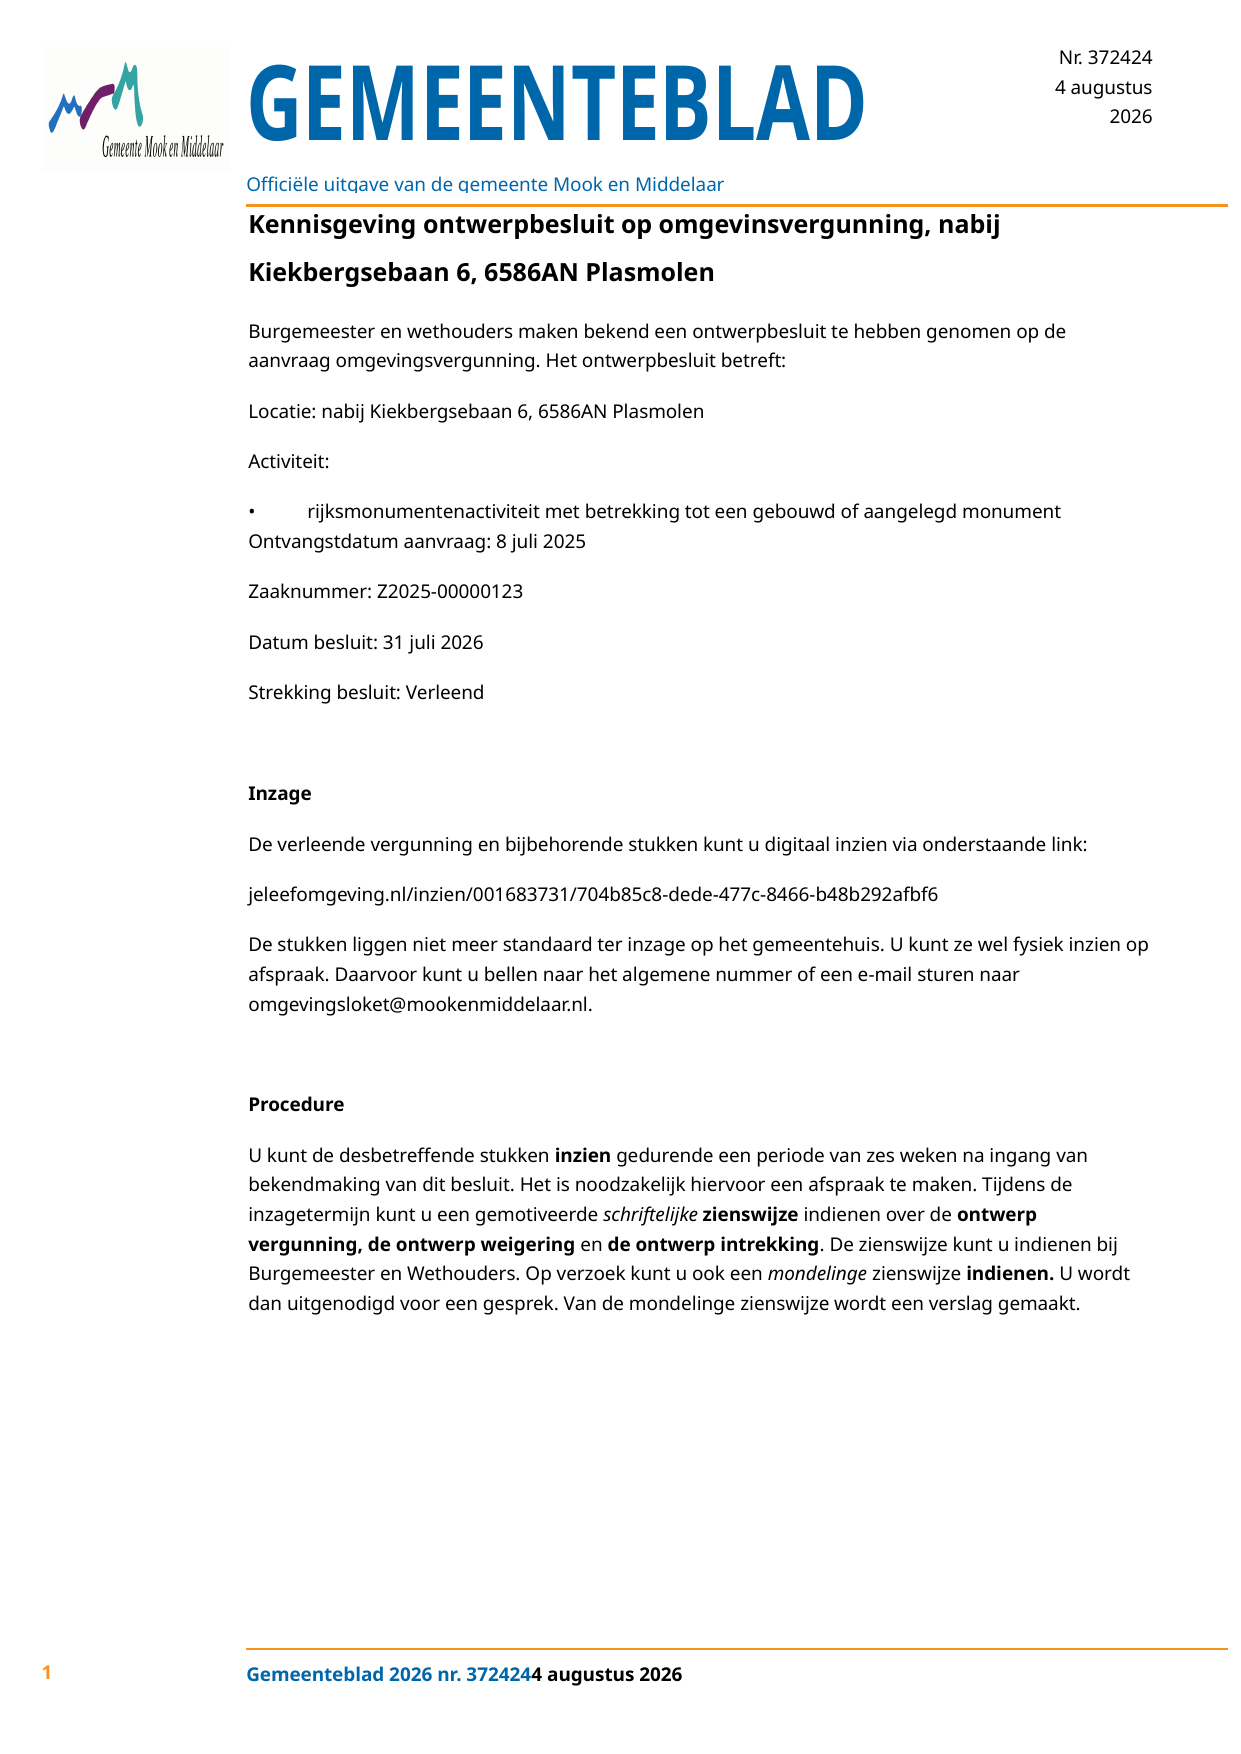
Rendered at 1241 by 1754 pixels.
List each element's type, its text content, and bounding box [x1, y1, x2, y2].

text Ontvangstdatum aanvraag: 8 juli 2025 [248, 528, 1152, 554]
text Locatie: nabij Kiekbergsebaan 6, 6586AN Plasmolen [248, 398, 1152, 424]
text Zaaknummer: Z2025-00000123 [248, 579, 1152, 604]
text Activiteit: [248, 448, 1152, 474]
list rijksmonumentenactiviteit met betrekking tot een gebouwd of aangelegd monument [248, 499, 1152, 524]
text Strekking besluit: Verleend [248, 679, 1152, 705]
text Kennisgeving ontwerpbesluit op omgevinsvergunning, nabij Kiekbergsebaan 6, 6586AN Plasmolen [248, 207, 1152, 288]
text De stukken liggen niet meer standaard ter inzage op het gemeentehuis. U kunt ze wel fysiek inzien op afspraak. Daarvoor kunt u bellen naar het algemene nummer of een e-mail sturen naar omgevingsloket@mookenmiddelaar.nl. [248, 932, 1152, 1017]
text De verleende vergunning en bijbehorende stukken kunt u digitaal inzien via onderstaande link: [248, 831, 1152, 857]
text jeleefomgeving.nl/inzien/001683731/704b85c8-dede-477c-8466-b48b292afbf6 [248, 881, 1152, 907]
text Datum besluit: 31 juli 2026 [248, 629, 1152, 655]
text Inzage [248, 780, 1152, 806]
text Procedure [248, 1092, 1152, 1117]
picture [41, 47, 231, 172]
text Burgemeester en wethouders maken bekend een ontwerpbesluit te hebben genomen op de aanvraag omgevingsvergunning. Het ontwerpbesluit betreft: [248, 318, 1152, 373]
text U kunt de desbetreffende stukken inzien gedurende een periode van zes weken na ingang van bekendmaking van dit besluit. Het is noodzakelijk hiervoor een afspraak te maken. Tijdens de inzagetermijn kunt u een gemotiveerde schriftelijke zienswijze indienen over de ontwerp vergunning, de ontwerp weigering en de ontwerp intrekking. De zienswijze kunt u indienen bij Burgemeester en Wethouders. Op verzoek kunt u ook een mondelinge zienswijze indienen. U wordt dan uitgenodigd voor een gesprek. Van de mondelinge zienswijze wordt een verslag gemaakt. [248, 1142, 1152, 1316]
